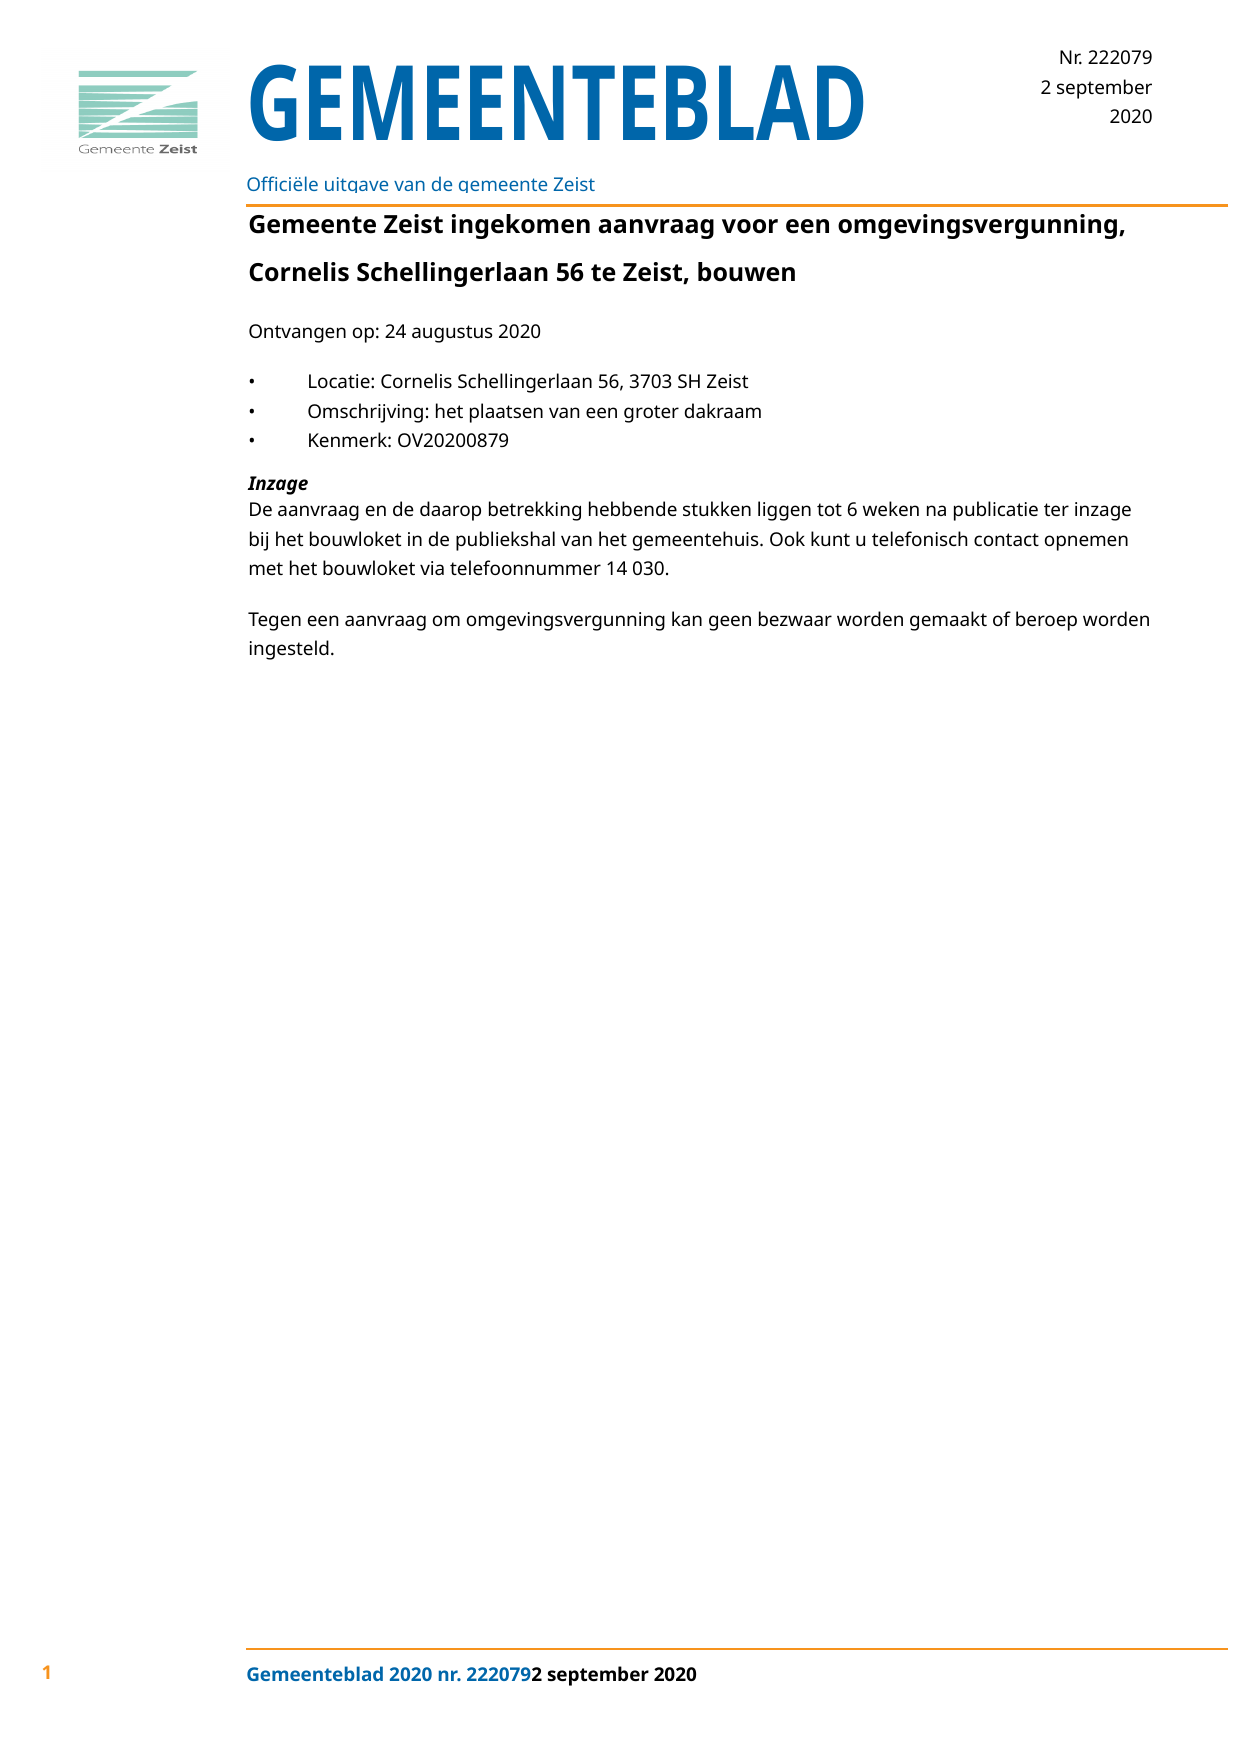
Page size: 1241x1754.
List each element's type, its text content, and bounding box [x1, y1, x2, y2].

text Tegen een aanvraag om omgevingsvergunning kan geen bezwaar worden gemaakt of beroep worden ingesteld. [248, 606, 1152, 661]
list Locatie: Cornelis Schellingerlaan 56, 3703 SH Zeist [248, 368, 1152, 394]
text De aanvraag en de daarop betrekking hebbende stukken liggen tot 6 weken na publicatie ter inzage bij het bouwloket in de publiekshal van het gemeentehuis. Ook kunt u telefonisch contact opnemen met het bouwloket via telefoonnummer 14 030. [248, 496, 1152, 581]
text Inzage [248, 471, 1152, 496]
list Kenmerk: OV20200879 [248, 427, 1152, 453]
picture [41, 47, 231, 172]
text Gemeente Zeist ingekomen aanvraag voor een omgevingsvergunning, Cornelis Schellingerlaan 56 te Zeist, bouwen [248, 207, 1152, 288]
text Ontvangen op: 24 augustus 2020 [248, 318, 1152, 344]
list Omschrijving: het plaatsen van een groter dakraam [248, 398, 1152, 424]
